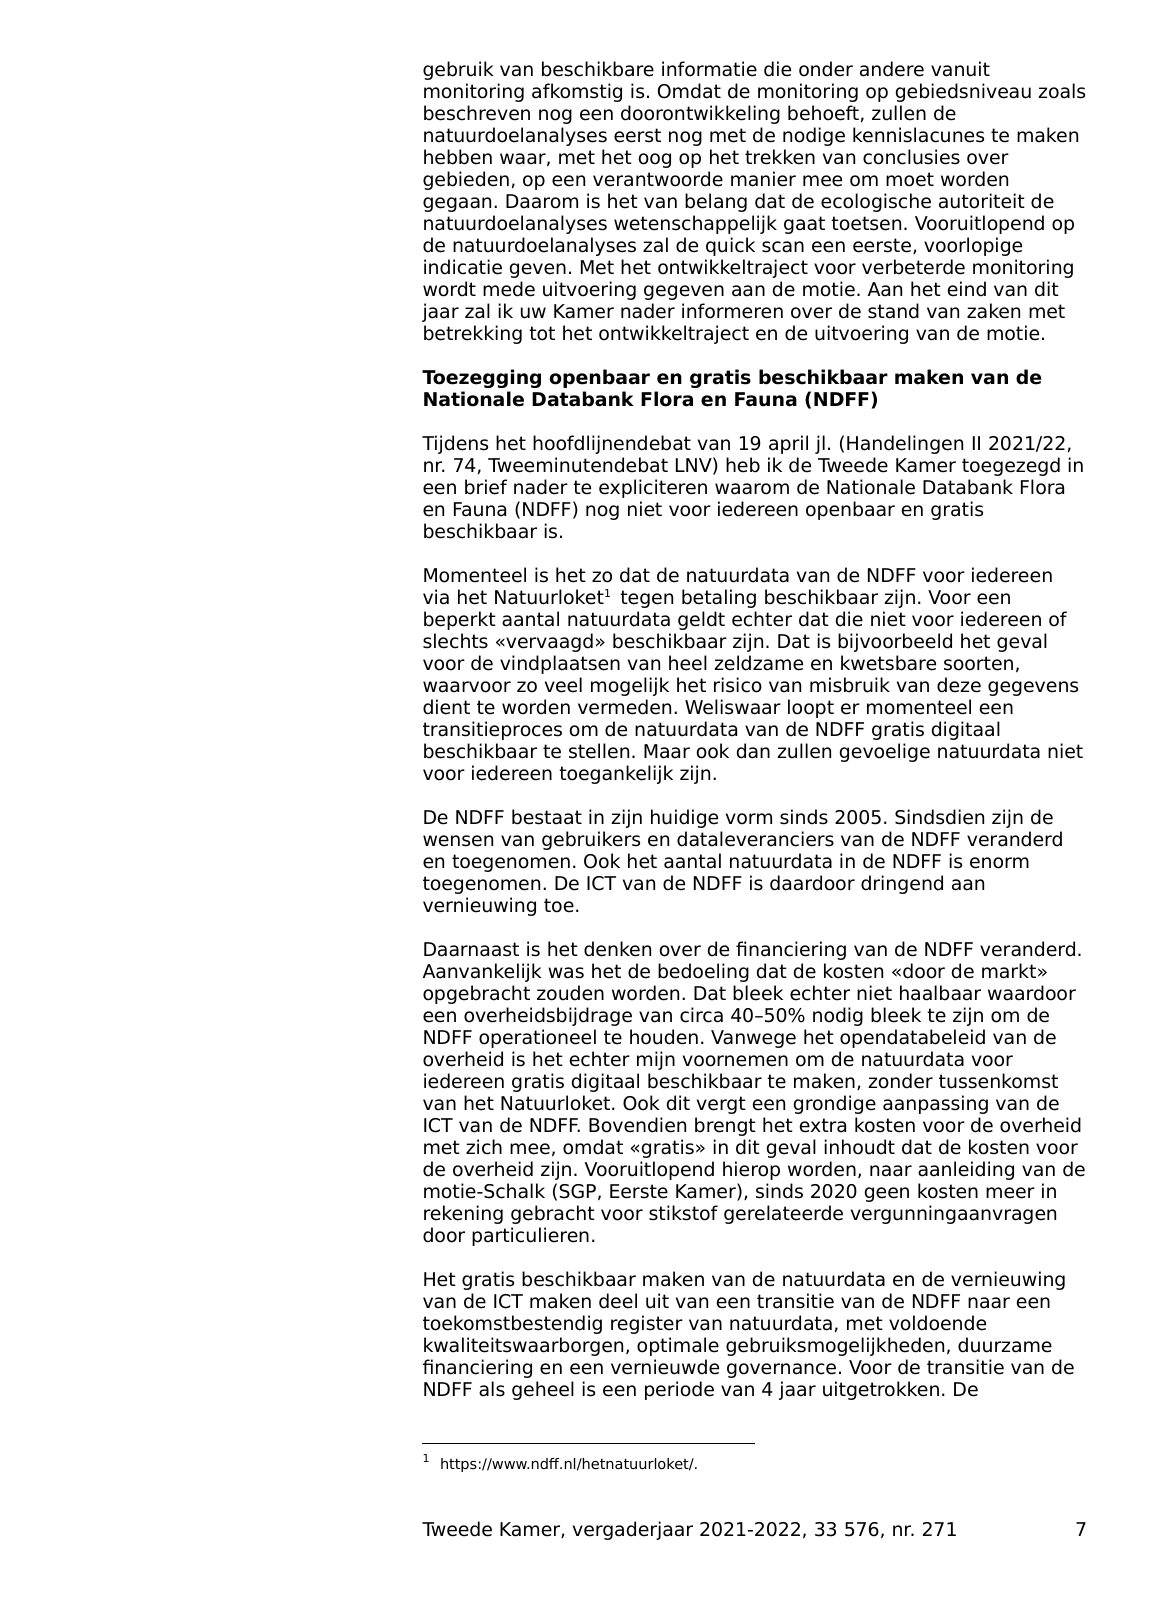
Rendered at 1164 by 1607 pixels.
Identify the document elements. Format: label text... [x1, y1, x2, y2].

text gebruik van beschikbare informatie die onder andere vanuit monitoring afkomstig is. Omdat de monitoring op gebiedsniveau zoals beschreven nog een doorontwikkeling behoeft, zullen de natuurdoelanalyses eerst nog met de nodige kennislacunes te maken hebben waar, met het oog op het trekken van conclusies over gebieden, op een verantwoorde manier mee om moet worden gegaan. Daarom is het van belang dat de ecologische autoriteit de natuurdoelanalyses wetenschappelijk gaat toetsen. Vooruitlopend op de natuurdoelanalyses zal de quick scan een eerste, voorlopige indicatie geven. Met het ontwikkeltraject voor verbeterde monitoring wordt mede uitvoering gegeven aan de motie. Aan het eind van dit jaar zal ik uw Kamer nader informeren over de stand van zaken met betrekking tot het ontwikkeltraject en de uitvoering van de motie. [422, 59, 1087, 345]
text De NDFF bestaat in zijn huidige vorm sinds 2005. Sindsdien zijn de wensen van gebruikers en dataleveranciers van de NDFF veranderd en toegenomen. Ook het aantal natuurdata in de NDFF is enorm toegenomen. De ICT van de NDFF is daardoor dringend aan vernieuwing toe. [422, 807, 1087, 917]
text Het gratis beschikbaar maken van de natuurdata en de vernieuwing van de ICT maken deel uit van een transitie van de NDFF naar een toekomstbestendig register van natuurdata, met voldoende kwaliteitswaarborgen, optimale gebruiksmogelijkheden, duurzame financiering en een vernieuwde governance. Voor de transitie van de NDFF als geheel is een periode van 4 jaar uitgetrokken. De [422, 1269, 1087, 1401]
text Tijdens het hoofdlijnendebat van 19 april jl. (Handelingen II 2021/22, nr. 74, Tweeminutendebat LNV) heb ik de Tweede Kamer toegezegd in een brief nader te expliciteren waarom de Nationale Databank Flora en Fauna (NDFF) nog niet voor iedereen openbaar en gratis beschikbaar is. [422, 433, 1087, 543]
text Daarnaast is het denken over de financiering van de NDFF veranderd. Aanvankelijk was het de bedoeling dat de kosten «door de markt» opgebracht zouden worden. Dat bleek echter niet haalbaar waardoor een overheidsbijdrage van circa 40–50% nodig bleek te zijn om de NDFF operationeel te houden. Vanwege het opendatabeleid van de overheid is het echter mijn voornemen om de natuurdata voor iedereen gratis digitaal beschikbaar te maken, zonder tussenkomst van het Natuurloket. Ook dit vergt een grondige aanpassing van de ICT van de NDFF. Bovendien brengt het extra kosten voor de overheid met zich mee, omdat «gratis» in dit geval inhoudt dat de kosten voor de overheid zijn. Vooruitlopend hierop worden, naar aanleiding van de motie-Schalk (SGP, Eerste Kamer), sinds 2020 geen kosten meer in rekening gebracht voor stikstof gerelateerde vergunningaanvragen door particulieren. [422, 939, 1087, 1247]
text https://www.ndff.nl/hetnatuurloket/. [422, 1452, 1087, 1474]
subtitle Toezegging openbaar en gratis beschikbaar maken van de Nationale Databank Flora en Fauna (NDFF) [422, 367, 1087, 411]
text Momenteel is het zo dat de natuurdata van de NDFF voor iedereen via het Natuurloket tegen betaling beschikbaar zijn. Voor een beperkt aantal natuurdata geldt echter dat die niet voor iedereen of slechts «vervaagd» beschikbaar zijn. Dat is bijvoorbeeld het geval voor de vindplaatsen van heel zeldzame en kwetsbare soorten, waarvoor zo veel mogelijk het risico van misbruik van deze gegevens dient te worden vermeden. Weliswaar loopt er momenteel een transitieproces om de natuurdata van de NDFF gratis digitaal beschikbaar te stellen. Maar ook dan zullen gevoelige natuurdata niet voor iedereen toegankelijk zijn. [422, 565, 1087, 785]
